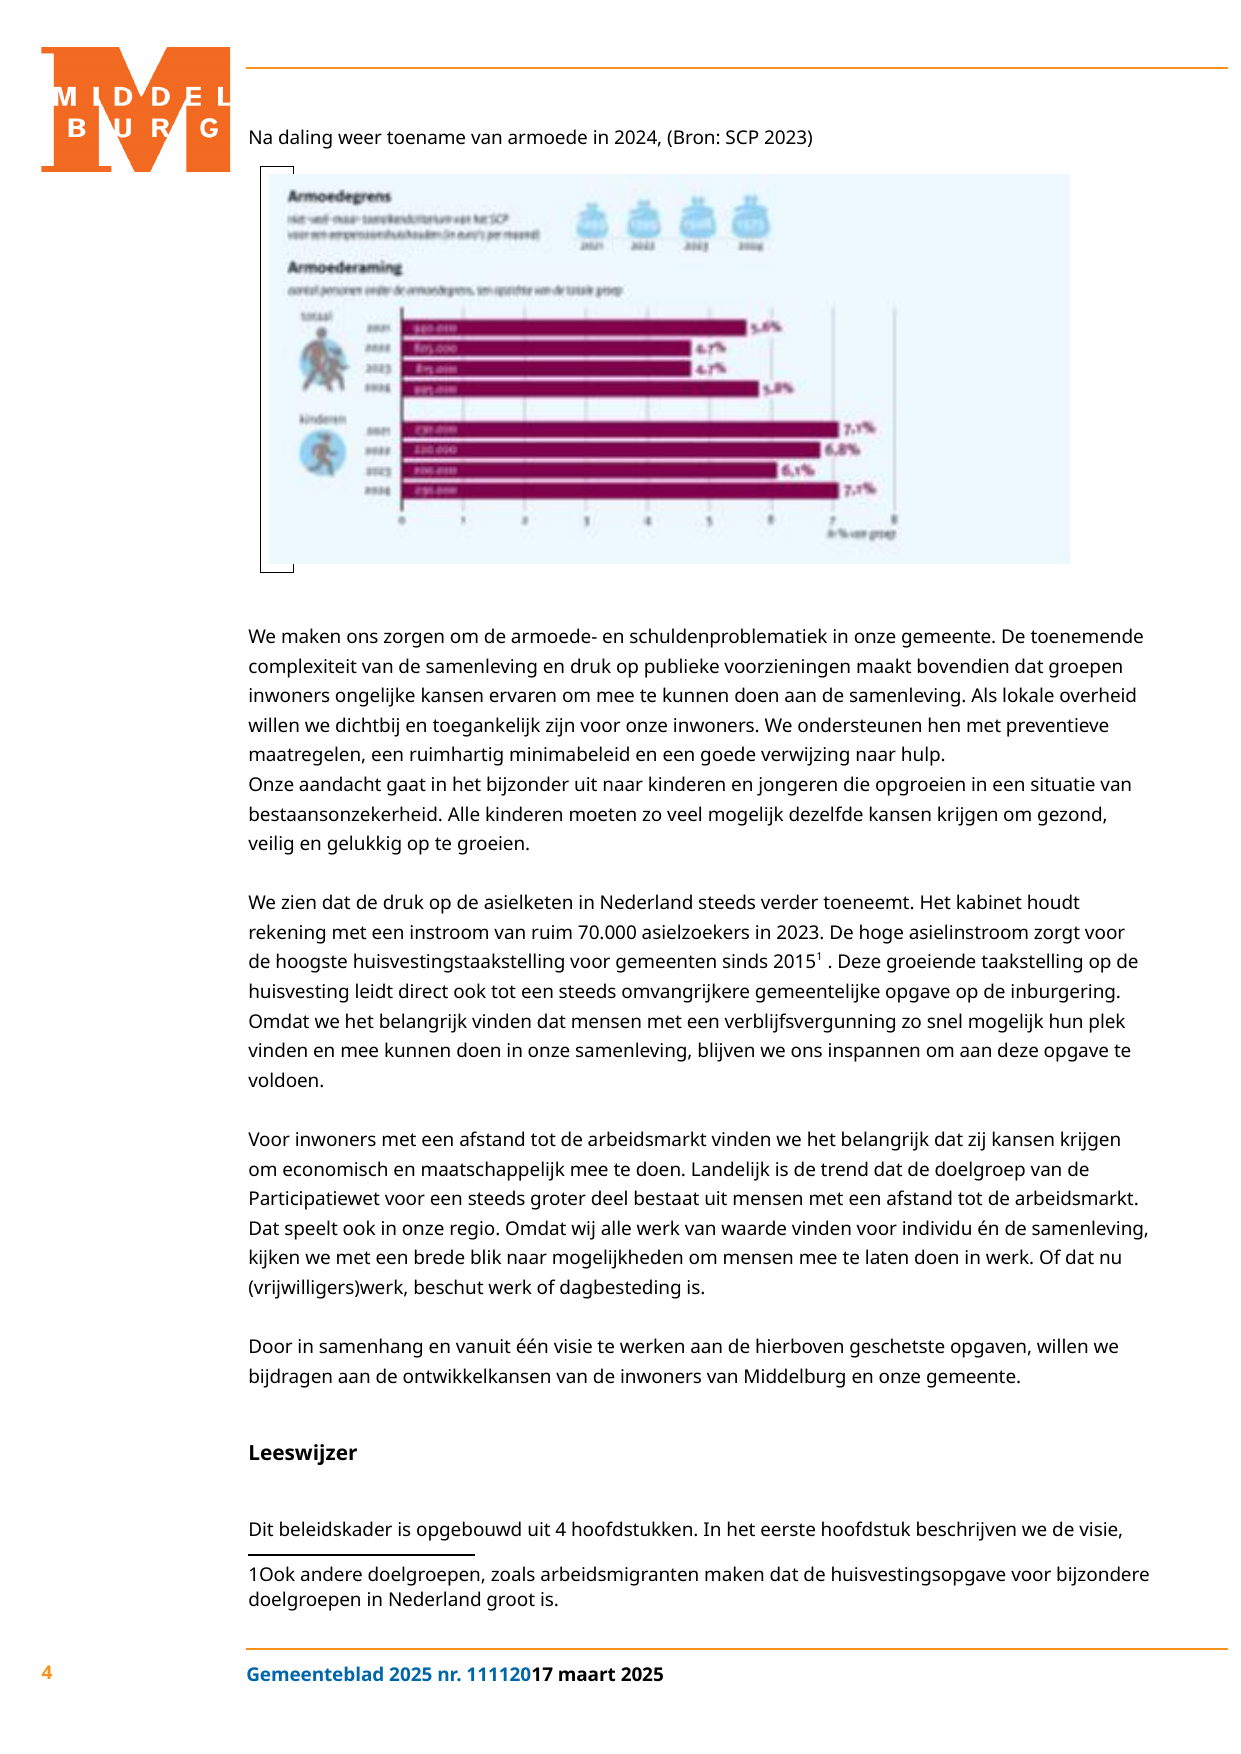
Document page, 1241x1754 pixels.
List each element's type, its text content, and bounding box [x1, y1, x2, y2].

text Door in samenhang en vanuit één visie te werken aan de hierboven geschetste opgaven, willen we bijdragen aan de ontwikkelkansen van de inwoners van Middelburg en onze gemeente. [248, 1333, 1152, 1388]
text Leeswijzer [248, 1438, 1152, 1466]
picture [41, 47, 231, 172]
text Onze aandacht gaat in het bijzonder uit naar kinderen en jongeren die opgroeien in een situatie van bestaansonzekerheid. Alle kinderen moeten zo veel mogelijk dezelfde kansen krijgen om gezond, veilig en gelukkig op te groeien. [248, 771, 1152, 856]
text Dit beleidskader is opgebouwd uit 4 hoofdstukken. In het eerste hoofdstuk beschrijven we de visie, [248, 1516, 1152, 1541]
text We maken ons zorgen om de armoede- en schuldenproblematiek in onze gemeente. De toenemende complexiteit van de samenleving en druk op publieke voorzieningen maakt bovendien dat groepen inwoners ongelijke kansen ervaren om mee te kunnen doen aan de samenleving. Als lokale overheid willen we dichtbij en toegankelijk zijn voor onze inwoners. We ondersteunen hen met preventieve maatregelen, een ruimhartig minimabeleid en een goede verwijzing naar hulp. [248, 623, 1152, 767]
text Voor inwoners met een afstand tot de arbeidsmarkt vinden we het belangrijk dat zij kansen krijgen om economisch en maatschappelijk mee te doen. Landelijk is de trend dat de doelgroep van de Participatiewet voor een steeds groter deel bestaat uit mensen met een afstand tot de arbeidsmarkt. Dat speelt ook in onze regio. Omdat wij alle werk van waarde vinden voor individu én de samenleving, kijken we met een brede blik naar mogelijkheden om mensen mee te laten doen in werk. Of dat nu (vrijwilligers)werk, beschut werk of dagbesteding is. [248, 1126, 1152, 1300]
picture [268, 174, 1071, 564]
text Na daling weer toename van armoede in 2024, (Bron: SCP 2023) [248, 124, 1152, 150]
text Ook andere doelgroepen, zoals arbeidsmigranten maken dat de huisvestingsopgave voor bijzondere doelgroepen in Nederland groot is. [248, 1561, 1152, 1612]
text We zien dat de druk op de asielketen in Nederland steeds verder toeneemt. Het kabinet houdt rekening met een instroom van ruim 70.000 asielzoekers in 2023. De hoge asielinstroom zorgt voor de hoogste huisvestingstaakstelling voor gemeenten sinds 2015 . Deze groeiende taakstelling op de huisvesting leidt direct ook tot een steeds omvangrijkere gemeentelijke opgave op de inburgering. Omdat we het belangrijk vinden dat mensen met een verblijfsvergunning zo snel mogelijk hun plek vinden en mee kunnen doen in onze samenleving, blijven we ons inspannen om aan deze opgave te voldoen. [248, 889, 1152, 1093]
